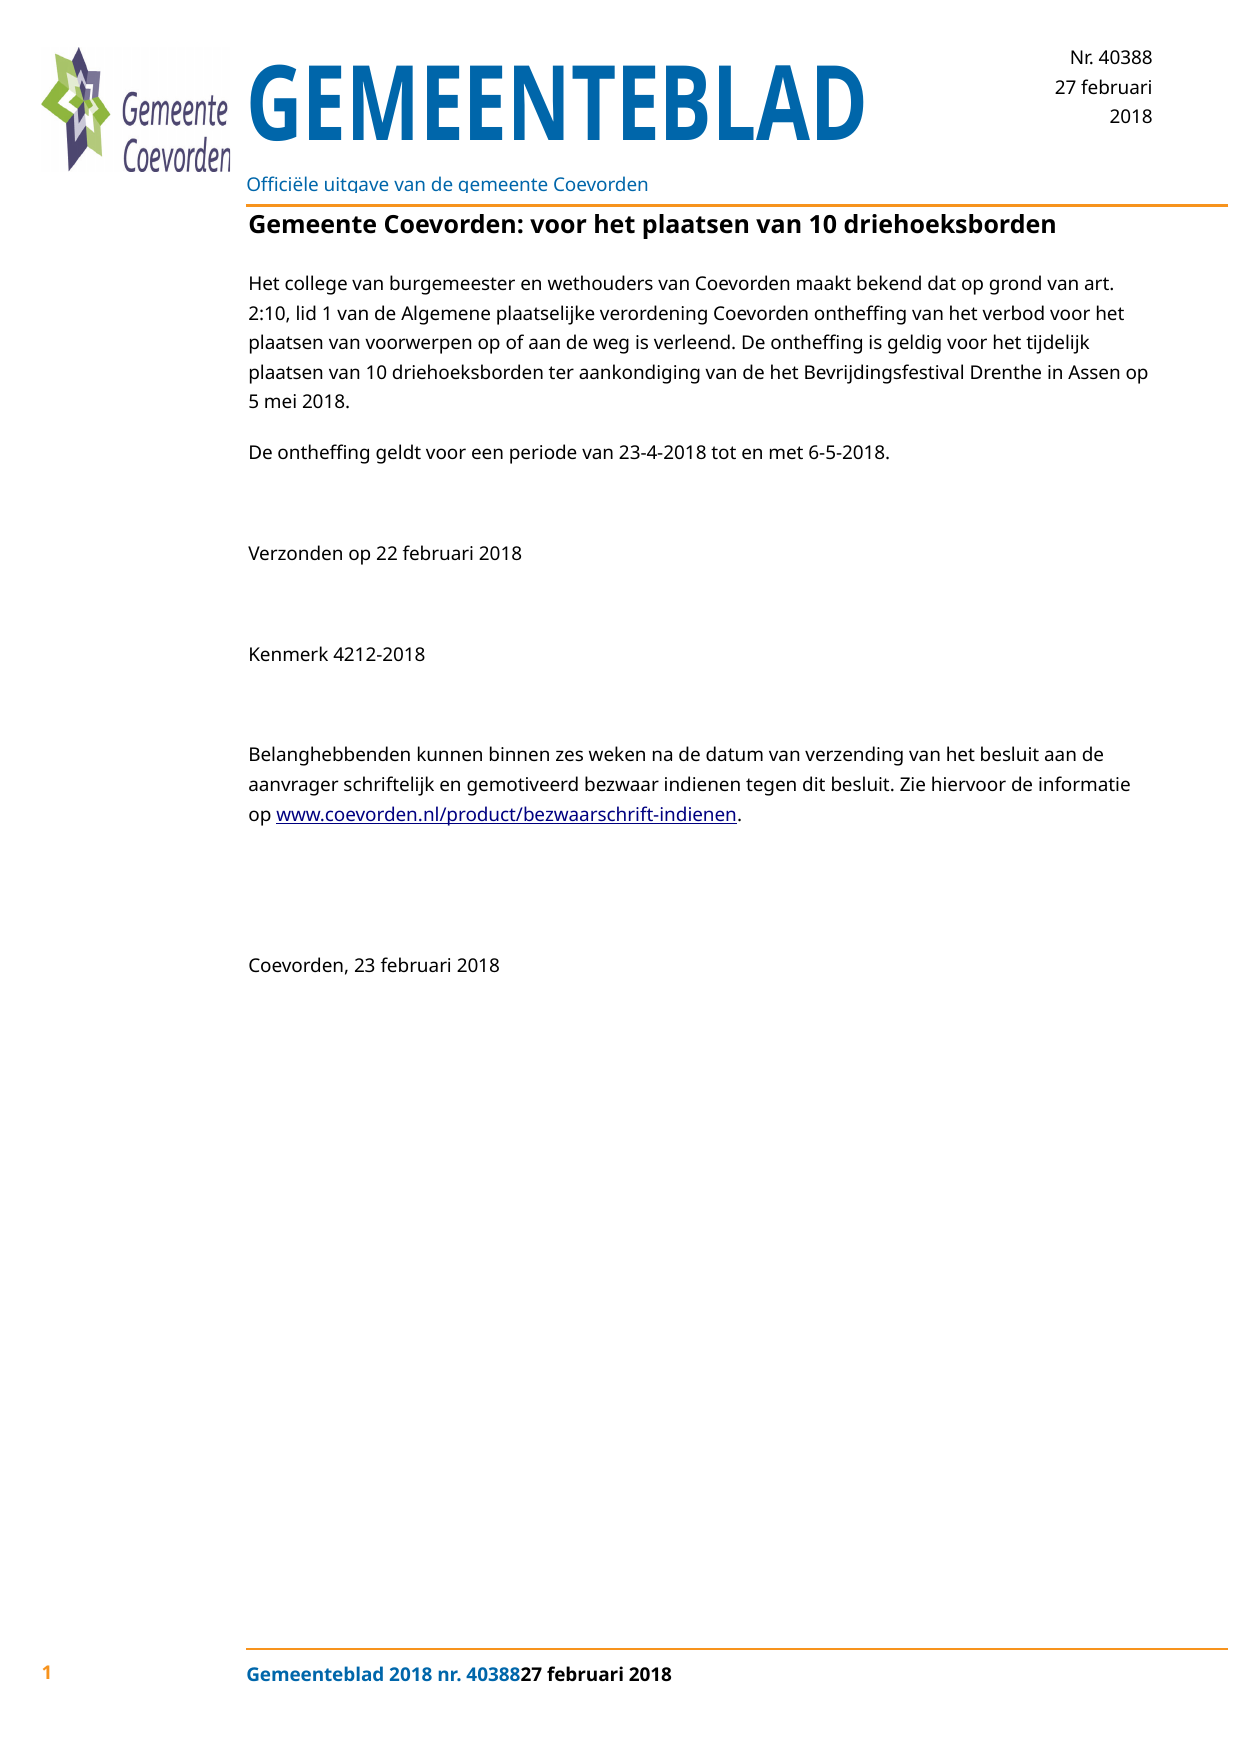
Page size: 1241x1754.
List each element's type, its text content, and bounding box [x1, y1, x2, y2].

text Kenmerk 4212-2018 [248, 641, 1152, 666]
text Gemeente Coevorden: voor het plaatsen van 10 driehoeksborden [248, 207, 1152, 241]
text Belanghebbenden kunnen binnen zes weken na de datum van verzending van het besluit aan de aanvrager schriftelijk en gemotiveerd bezwaar indienen tegen dit besluit. Zie hiervoor de informatie op www.coevorden.nl/product/bezwaarschrift-indienen. [248, 742, 1152, 826]
text Het college van burgemeester en wethouders van Coevorden maakt bekend dat op grond van art. 2:10, lid 1 van de Algemene plaatselijke verordening Coevorden ontheffing van het verbod voor het plaatsen van voorwerpen op of aan de weg is verleend. De ontheffing is geldig voor het tijdelijk plaatsen van 10 driehoeksborden ter aankondiging van de het Bevrijdingsfestival Drenthe in Assen op 5 mei 2018. [248, 270, 1152, 414]
text De ontheffing geldt voor een periode van 23-4-2018 tot en met 6-5-2018. [248, 439, 1152, 465]
text Coevorden, 23 februari 2018 [248, 952, 1152, 978]
picture [41, 47, 231, 172]
text Verzonden op 22 februari 2018 [248, 540, 1152, 566]
